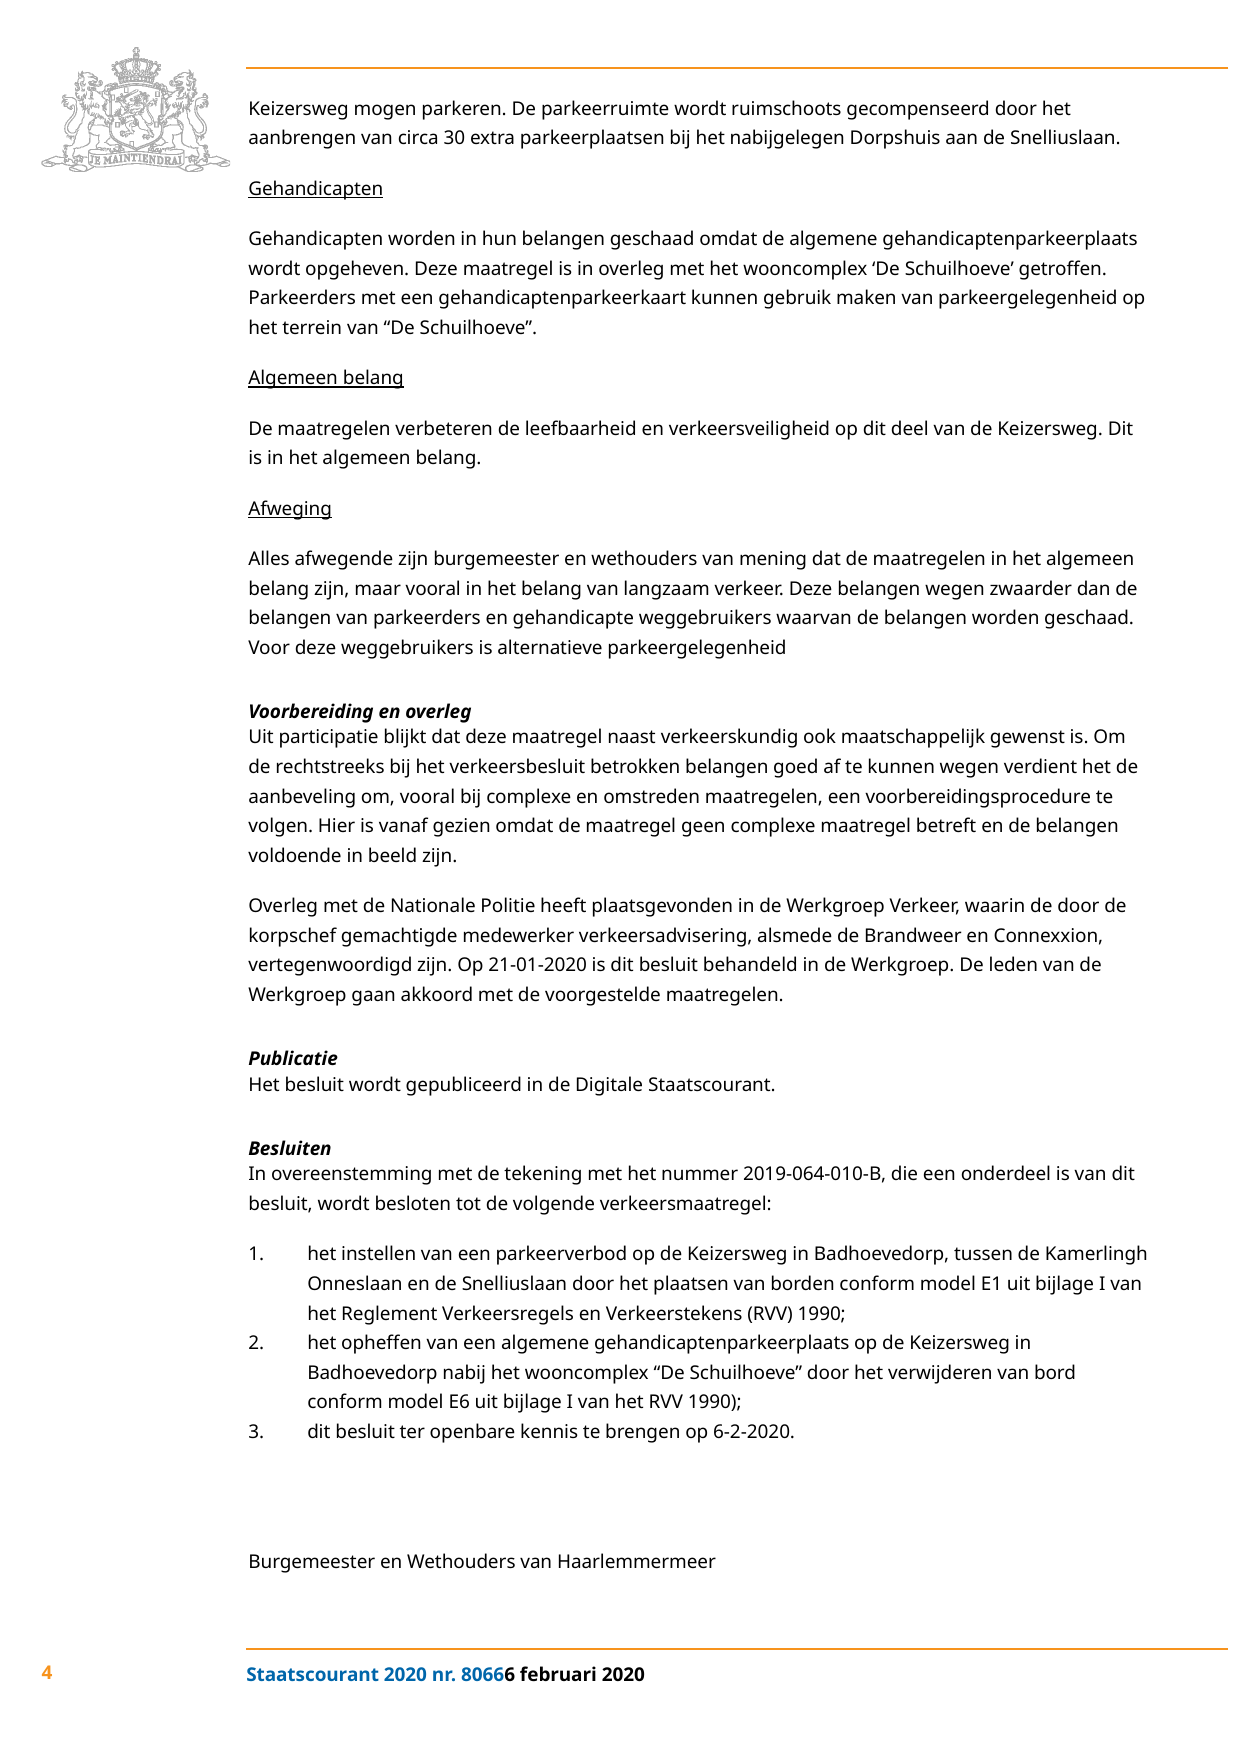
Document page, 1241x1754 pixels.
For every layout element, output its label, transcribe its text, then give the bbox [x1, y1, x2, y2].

text Overleg met de Nationale Politie heeft plaatsgevonden in de Werkgroep Verkeer, waarin de door de korpschef gemachtigde medewerker verkeersadvisering, alsmede de Brandweer en Connexxion, vertegenwoordigd zijn. Op 21-01-2020 is dit besluit behandeld in de Werkgroep. De leden van de Werkgroep gaan akkoord met de voorgestelde maatregelen. [248, 892, 1152, 1007]
text Gehandicapten worden in hun belangen geschaad omdat de algemene gehandicaptenparkeerplaats wordt opgeheven. Deze maatregel is in overleg met het wooncomplex ‘De Schuilhoeve’ getroffen. Parkeerders met een gehandicaptenparkeerkaart kunnen gebruik maken van parkeergelegenheid op het terrein van “De Schuilhoeve”. [248, 225, 1152, 340]
text Burgemeester en Wethouders van Haarlemmermeer [248, 1548, 1152, 1574]
text Besluiten [248, 1135, 1152, 1161]
text Gehandicapten [248, 175, 1152, 201]
text In overeenstemming met de tekening met het nummer 2019-064-010-B, die een onderdeel is van dit besluit, wordt besloten tot de volgende verkeersmaatregel: [248, 1161, 1152, 1216]
text Voorbereiding en overleg [248, 698, 1152, 724]
list het instellen van een parkeerverbod op de Keizersweg in Badhoevedorp, tussen de Kamerlingh Onneslaan en de Snelliuslaan door het plaatsen van borden conform model E1 uit bijlage I van het Reglement Verkeersregels en Verkeerstekens (RVV) 1990; [248, 1241, 1152, 1325]
text Alles afwegende zijn burgemeester en wethouders van mening dat de maatregelen in het algemeen belang zijn, maar vooral in het belang van langzaam verkeer. Deze belangen wegen zwaarder dan de belangen van parkeerders en gehandicapte weggebruikers waarvan de belangen worden geschaad. Voor deze weggebruikers is alternatieve parkeergelegenheid [248, 545, 1152, 660]
text Algemeen belang [248, 364, 1152, 390]
text De maatregelen verbeteren de leefbaarheid en verkeersveiligheid op dit deel van de Keizersweg. Dit is in het algemeen belang. [248, 415, 1152, 470]
picture [41, 47, 231, 172]
text Afweging [248, 495, 1152, 521]
text Publicatie [248, 1045, 1152, 1071]
list dit besluit ter openbare kennis te brengen op 6-2-2020. [248, 1418, 1152, 1444]
list het opheffen van een algemene gehandicaptenparkeerplaats op de Keizersweg in Badhoevedorp nabij het wooncomplex “De Schuilhoeve” door het verwijderen van bord conform model E6 uit bijlage I van het RVV 1990); [248, 1329, 1152, 1414]
text Het besluit wordt gepubliceerd in de Digitale Staatscourant. [248, 1071, 1152, 1097]
text Uit participatie blijkt dat deze maatregel naast verkeerskundig ook maatschappelijk gewenst is. Om de rechtstreeks bij het verkeersbesluit betrokken belangen goed af te kunnen wegen verdient het de aanbeveling om, vooral bij complexe en omstreden maatregelen, een voorbereidingsprocedure te volgen. Hier is vanaf gezien omdat de maatregel geen complexe maatregel betreft en de belangen voldoende in beeld zijn. [248, 724, 1152, 868]
text Keizersweg mogen parkeren. De parkeerruimte wordt ruimschoots gecompenseerd door het aanbrengen van circa 30 extra parkeerplaatsen bij het nabijgelegen Dorpshuis aan de Snelliuslaan. [248, 95, 1152, 150]
